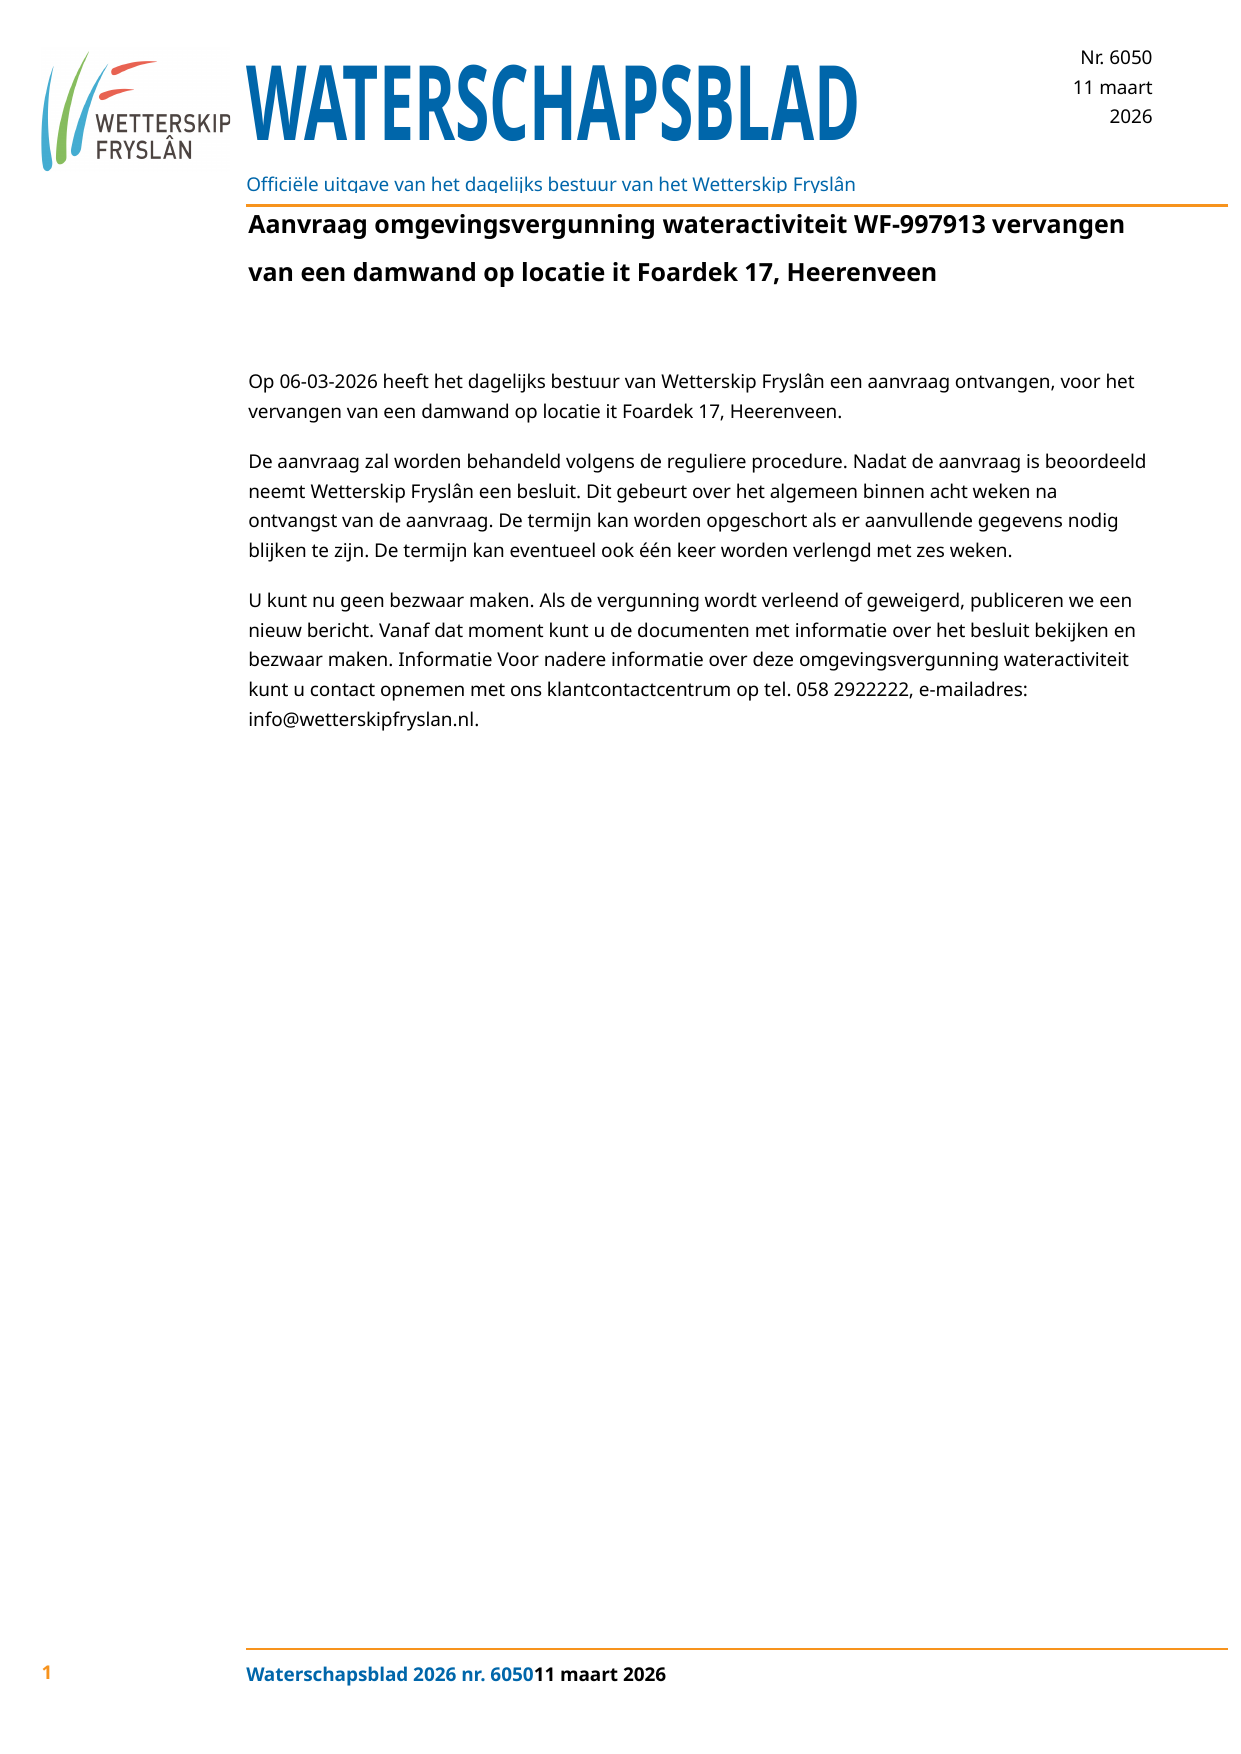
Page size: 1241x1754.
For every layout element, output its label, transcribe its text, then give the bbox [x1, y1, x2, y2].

text U kunt nu geen bezwaar maken. Als de vergunning wordt verleend of geweigerd, publiceren we een nieuw bericht. Vanaf dat moment kunt u de documenten met informatie over het besluit bekijken en bezwaar maken. Informatie Voor nadere informatie over deze omgevingsvergunning wateractiviteit kunt u contact opnemen met ons klantcontactcentrum op tel. 058 2922222, e-mailadres: info@wetterskipfryslan.nl. [248, 587, 1152, 732]
text Op 06-03-2026 heeft het dagelijks bestuur van Wetterskip Fryslân een aanvraag ontvangen, voor het vervangen van een damwand op locatie it Foardek 17, Heerenveen. [248, 368, 1152, 424]
picture [41, 47, 231, 172]
text De aanvraag zal worden behandeld volgens de reguliere procedure. Nadat de aanvraag is beoordeeld neemt Wetterskip Fryslân een besluit. Dit gebeurt over het algemeen binnen acht weken na ontvangst van de aanvraag. De termijn kan worden opgeschort als er aanvullende gegevens nodig blijken te zijn. De termijn kan eventueel ook één keer worden verlengd met zes weken. [248, 448, 1152, 563]
text Aanvraag omgevingsvergunning wateractiviteit WF-997913 vervangen van een damwand op locatie it Foardek 17, Heerenveen [248, 207, 1152, 288]
